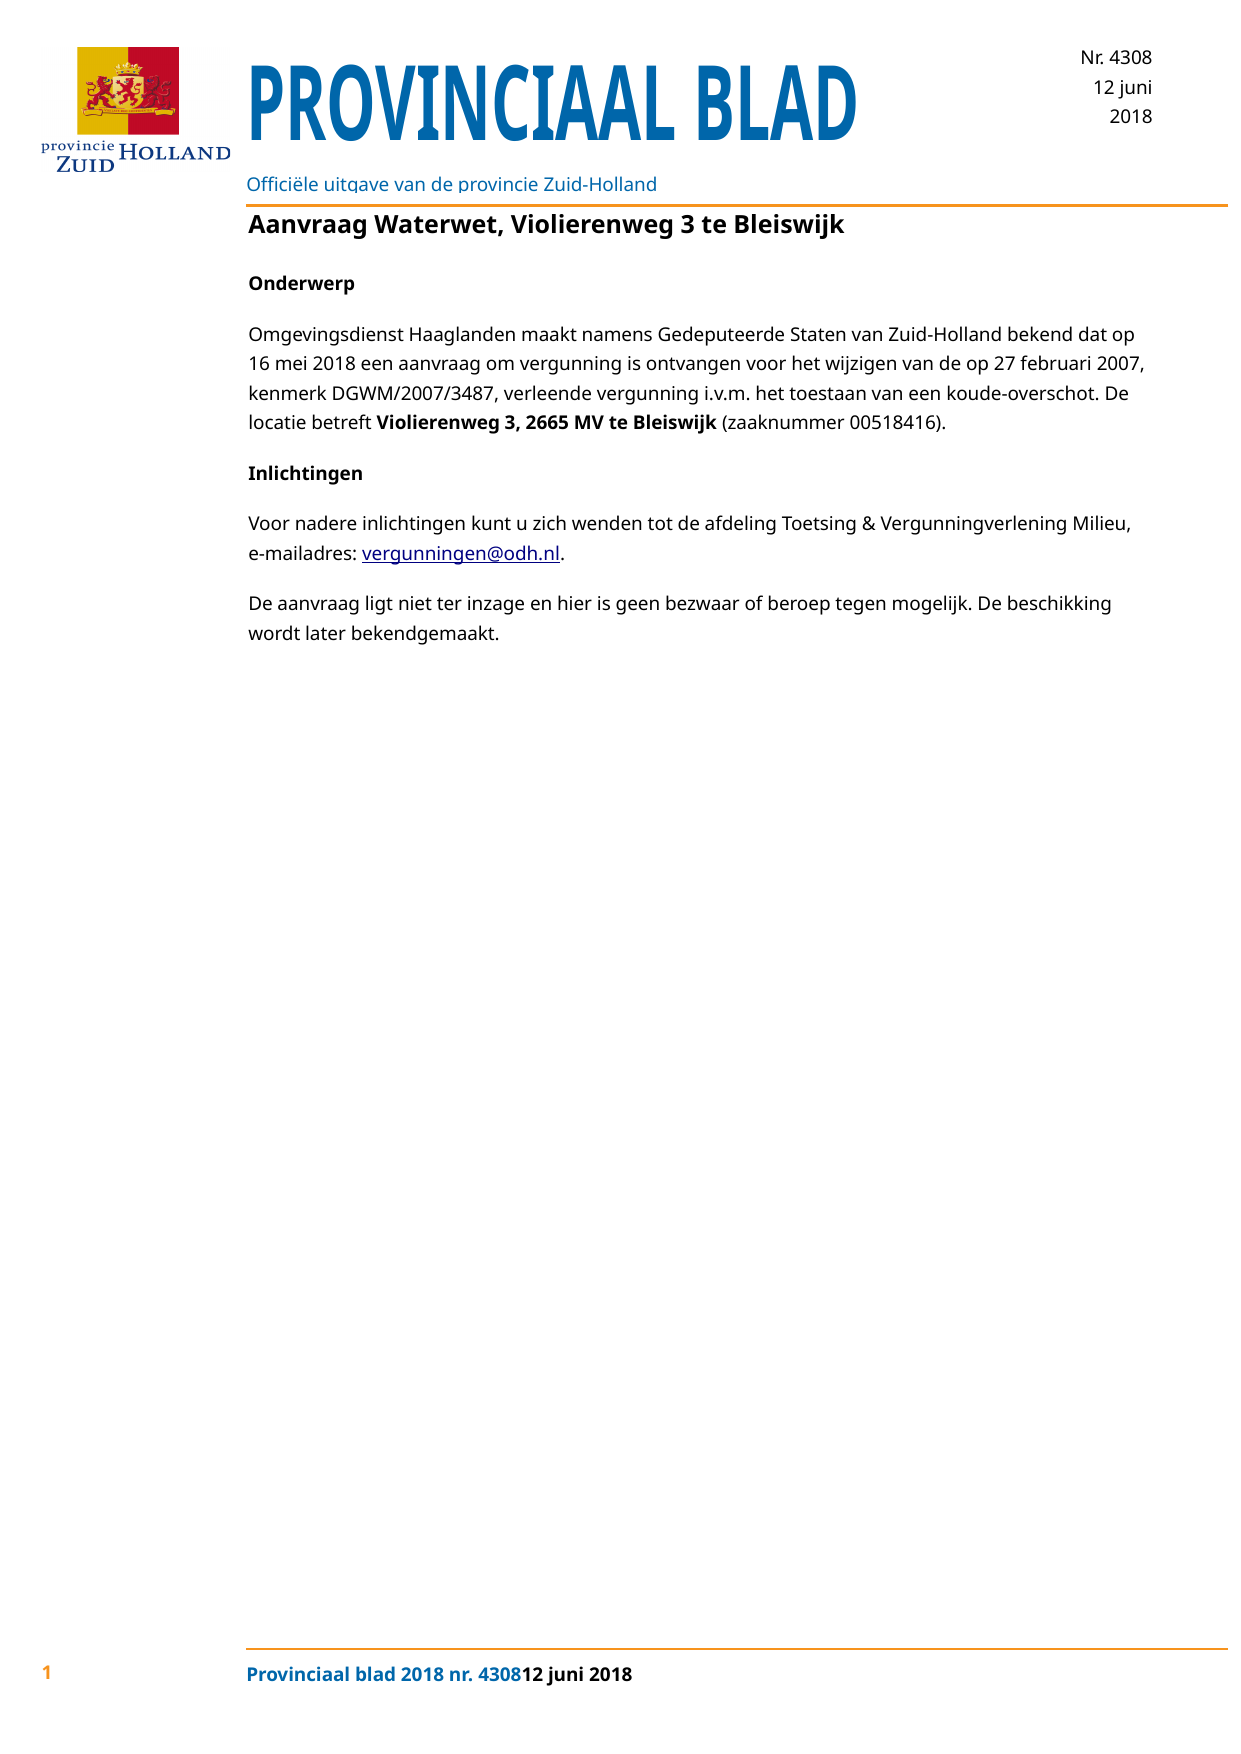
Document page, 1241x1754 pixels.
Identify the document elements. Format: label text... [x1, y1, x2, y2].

text Voor nadere inlichtingen kunt u zich wenden tot de afdeling Toetsing & Vergunningverlening Milieu, e-mailadres: vergunningen@odh.nl. [248, 510, 1152, 566]
text Inlichtingen [248, 460, 1152, 486]
picture [41, 47, 231, 172]
text Aanvraag Waterwet, Violierenweg 3 te Bleiswijk [248, 207, 1152, 241]
text Omgevingsdienst Haaglanden maakt namens Gedeputeerde Staten van Zuid-Holland bekend dat op 16 mei 2018 een aanvraag om vergunning is ontvangen voor het wijzigen van de op 27 februari 2007, kenmerk DGWM/2007/3487, verleende vergunning i.v.m. het toestaan van een koude-overschot. De locatie betreft Violierenweg 3, 2665 MV te Bleiswijk (zaaknummer 00518416). [248, 321, 1152, 435]
text Onderwerp [248, 270, 1152, 296]
text De aanvraag ligt niet ter inzage en hier is geen bezwaar of beroep tegen mogelijk. De beschikking wordt later bekendgemaakt. [248, 590, 1152, 646]
